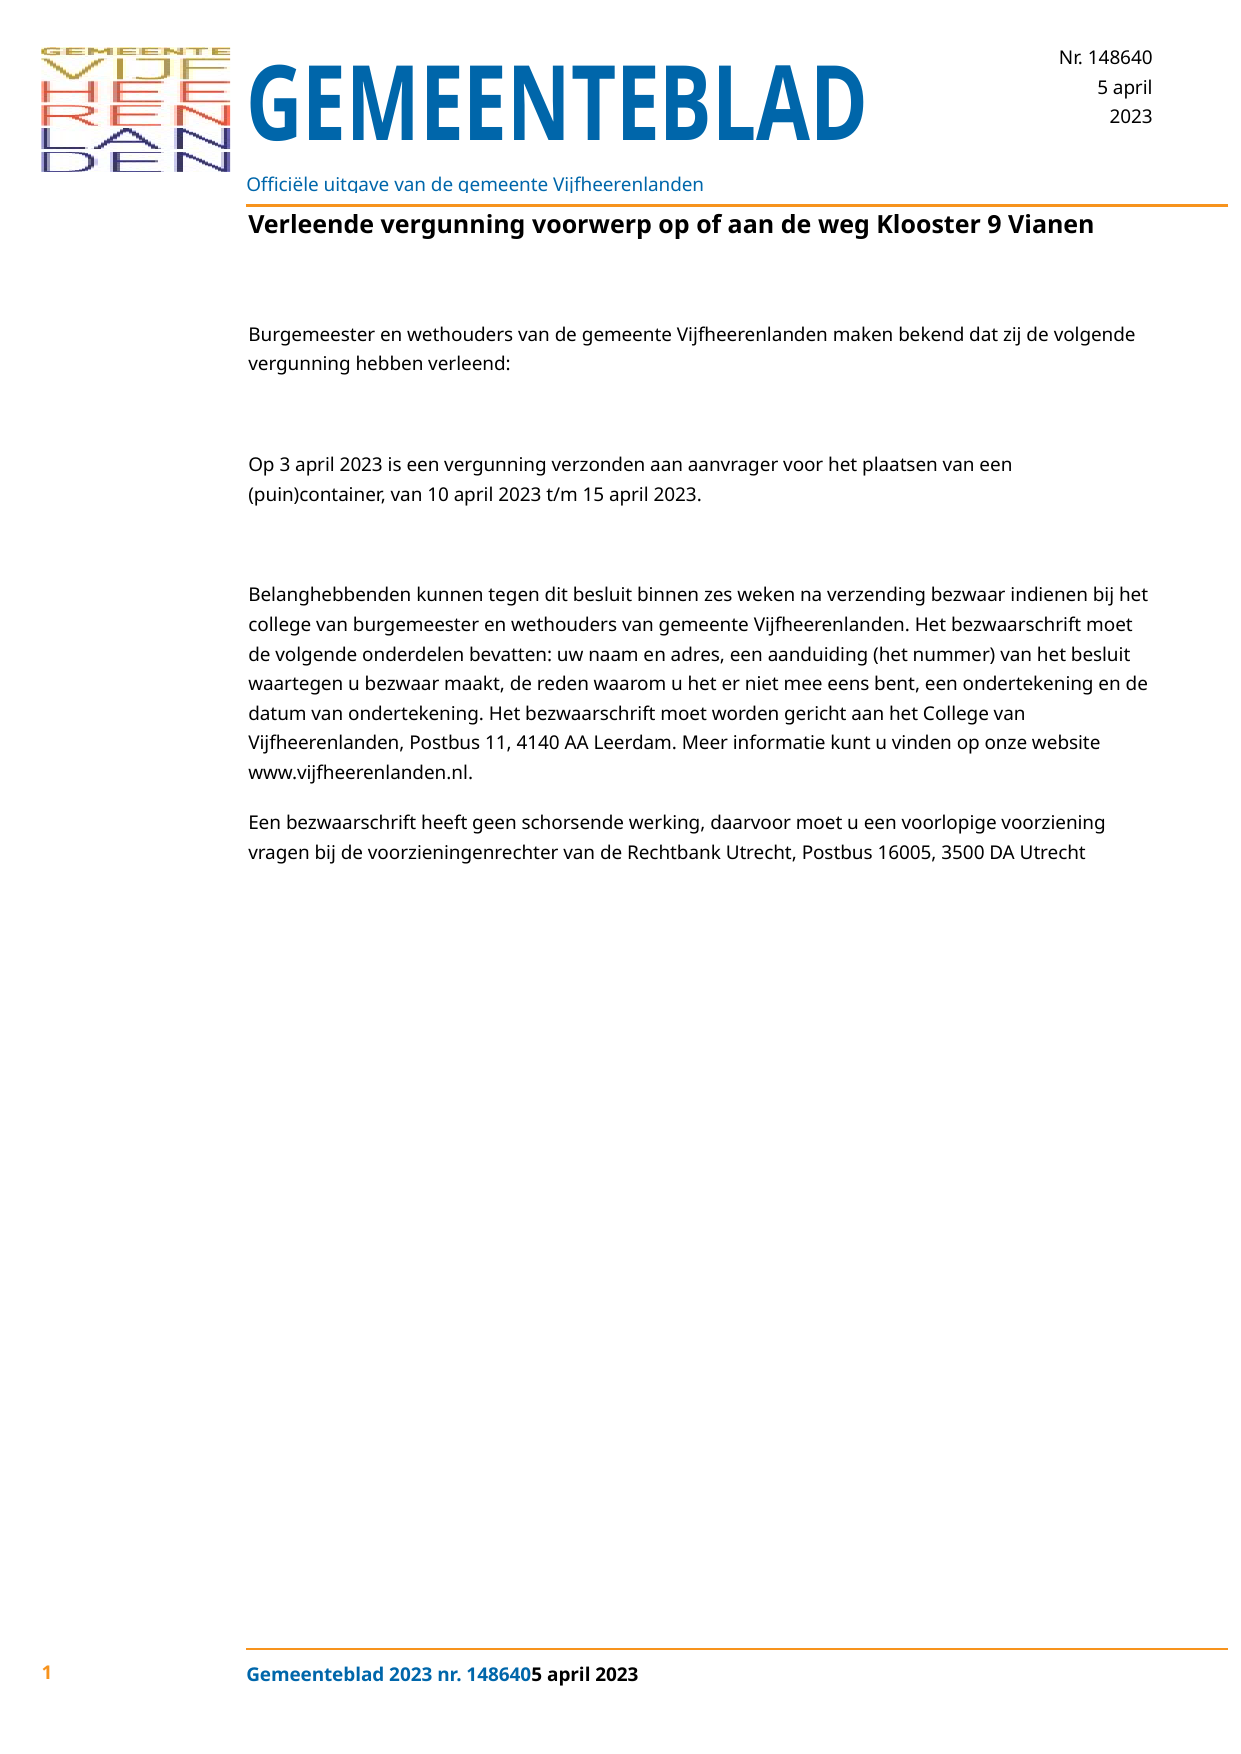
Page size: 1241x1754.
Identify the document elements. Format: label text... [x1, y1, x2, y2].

picture [41, 47, 231, 172]
text Burgemeester en wethouders van de gemeente Vijfheerenlanden maken bekend dat zij de volgende vergunning hebben verleend: [248, 321, 1152, 376]
text Op 3 april 2023 is een vergunning verzonden aan aanvrager voor het plaatsen van een (puin)container, van 10 april 2023 t/m 15 april 2023. [248, 451, 1152, 506]
text Verleende vergunning voorwerp op of aan de weg Klooster 9 Vianen [248, 207, 1152, 241]
text Een bezwaarschrift heeft geen schorsende werking, daarvoor moet u een voorlopige voorziening vragen bij de voorzieningenrechter van de Rechtbank Utrecht, Postbus 16005, 3500 DA Utrecht [248, 809, 1152, 865]
text Belanghebbenden kunnen tegen dit besluit binnen zes weken na verzending bezwaar indienen bij het college van burgemeester en wethouders van gemeente Vijfheerenlanden. Het bezwaarschrift moet de volgende onderdelen bevatten: uw naam en adres, een aanduiding (het nummer) van het besluit waartegen u bezwaar maakt, de reden waarom u het er niet mee eens bent, een ondertekening en de datum van ondertekening. Het bezwaarschrift moet worden gericht aan het College van Vijfheerenlanden, Postbus 11, 4140 AA Leerdam. Meer informatie kunt u vinden op onze website www.vijfheerenlanden.nl. [248, 582, 1152, 785]
